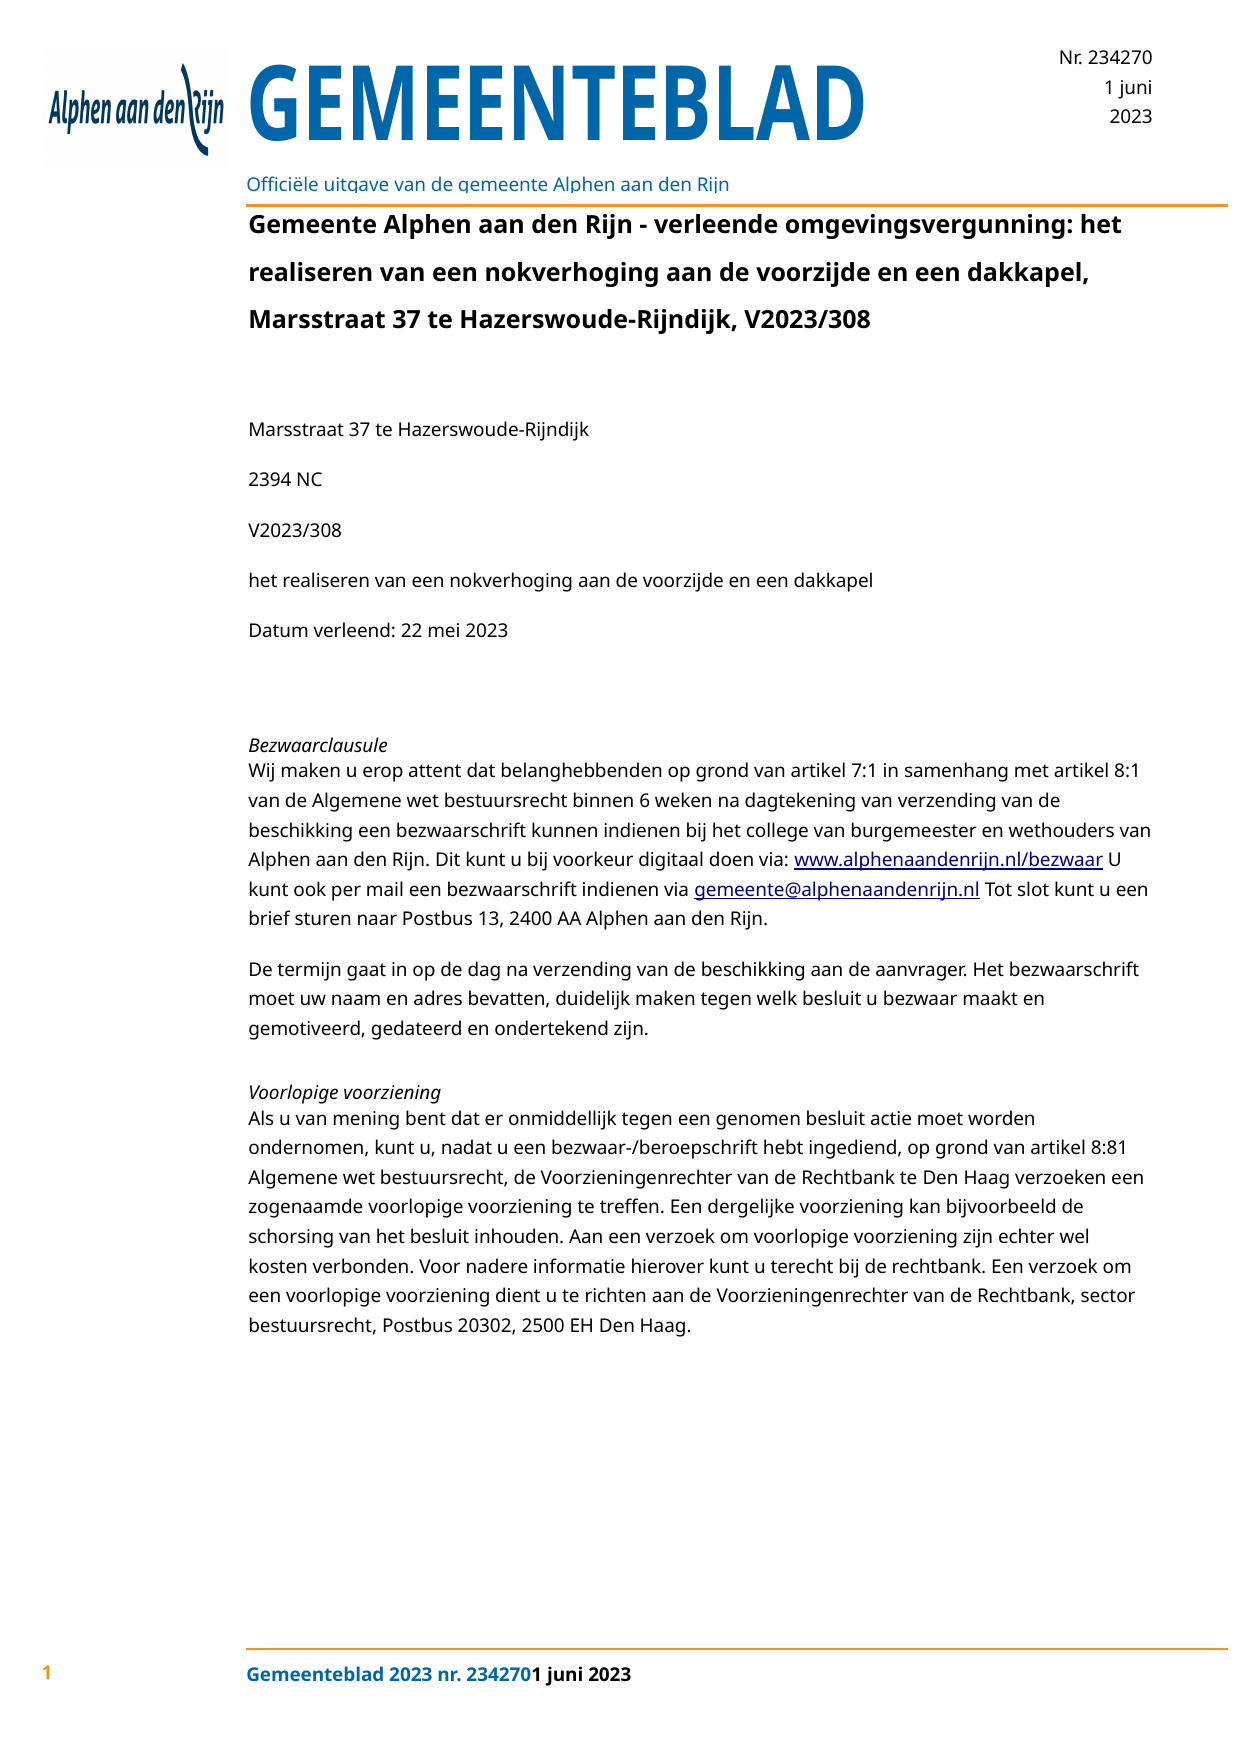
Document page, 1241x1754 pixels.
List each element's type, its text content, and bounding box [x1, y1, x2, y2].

text het realiseren van een nokverhoging aan de voorzijde en een dakkapel [248, 567, 1152, 593]
text Wij maken u erop attent dat belanghebbenden op grond van artikel 7:1 in samenhang met artikel 8:1 van de Algemene wet bestuursrecht binnen 6 weken na dagtekening van verzending van de beschikking een bezwaarschrift kunnen indienen bij het college van burgemeester en wethouders van Alphen aan den Rijn. Dit kunt u bij voorkeur digitaal doen via: www.alphenaandenrijn.nl/bezwaar U kunt ook per mail een bezwaarschrift indienen via gemeente@alphenaandenrijn.nl Tot slot kunt u een brief sturen naar Postbus 13, 2400 AA Alphen aan den Rijn. [248, 758, 1152, 931]
picture [41, 47, 231, 172]
text Datum verleend: 22 mei 2023 [248, 618, 1152, 643]
text V2023/308 [248, 517, 1152, 542]
text Als u van mening bent dat er onmiddellijk tegen een genomen besluit actie moet worden ondernomen, kunt u, nadat u een bezwaar-/beroepschrift hebt ingediend, op grond van artikel 8:81 Algemene wet bestuursrecht, de Voorzieningenrechter van de Rechtbank te Den Haag verzoeken een zogenaamde voorlopige voorziening te treffen. Een dergelijke voorziening kan bijvoorbeeld de schorsing van het besluit inhouden. Aan een verzoek om voorlopige voorziening zijn echter wel kosten verbonden. Voor nadere informatie hierover kunt u terecht bij de rechtbank. Een verzoek om een voorlopige voorziening dient u te richten aan de Voorzieningenrechter van de Rechtbank, sector bestuursrecht, Postbus 20302, 2500 EH Den Haag. [248, 1105, 1152, 1338]
text Voorlopige voorziening [248, 1079, 1152, 1105]
text Gemeente Alphen aan den Rijn - verleende omgevingsvergunning: het realiseren van een nokverhoging aan de voorzijde en een dakkapel, Marsstraat 37 te Hazerswoude-Rijndijk, V2023/308 [248, 207, 1152, 336]
text Marsstraat 37 te Hazerswoude-Rijndijk [248, 416, 1152, 442]
text 2394 NC [248, 466, 1152, 492]
text De termijn gaat in op de dag na verzending van de beschikking aan de aanvrager. Het bezwaarschrift moet uw naam en adres bevatten, duidelijk maken tegen welk besluit u bezwaar maakt en gemotiveerd, gedateerd en ondertekend zijn. [248, 956, 1152, 1041]
text Bezwaarclausule [248, 732, 1152, 758]
